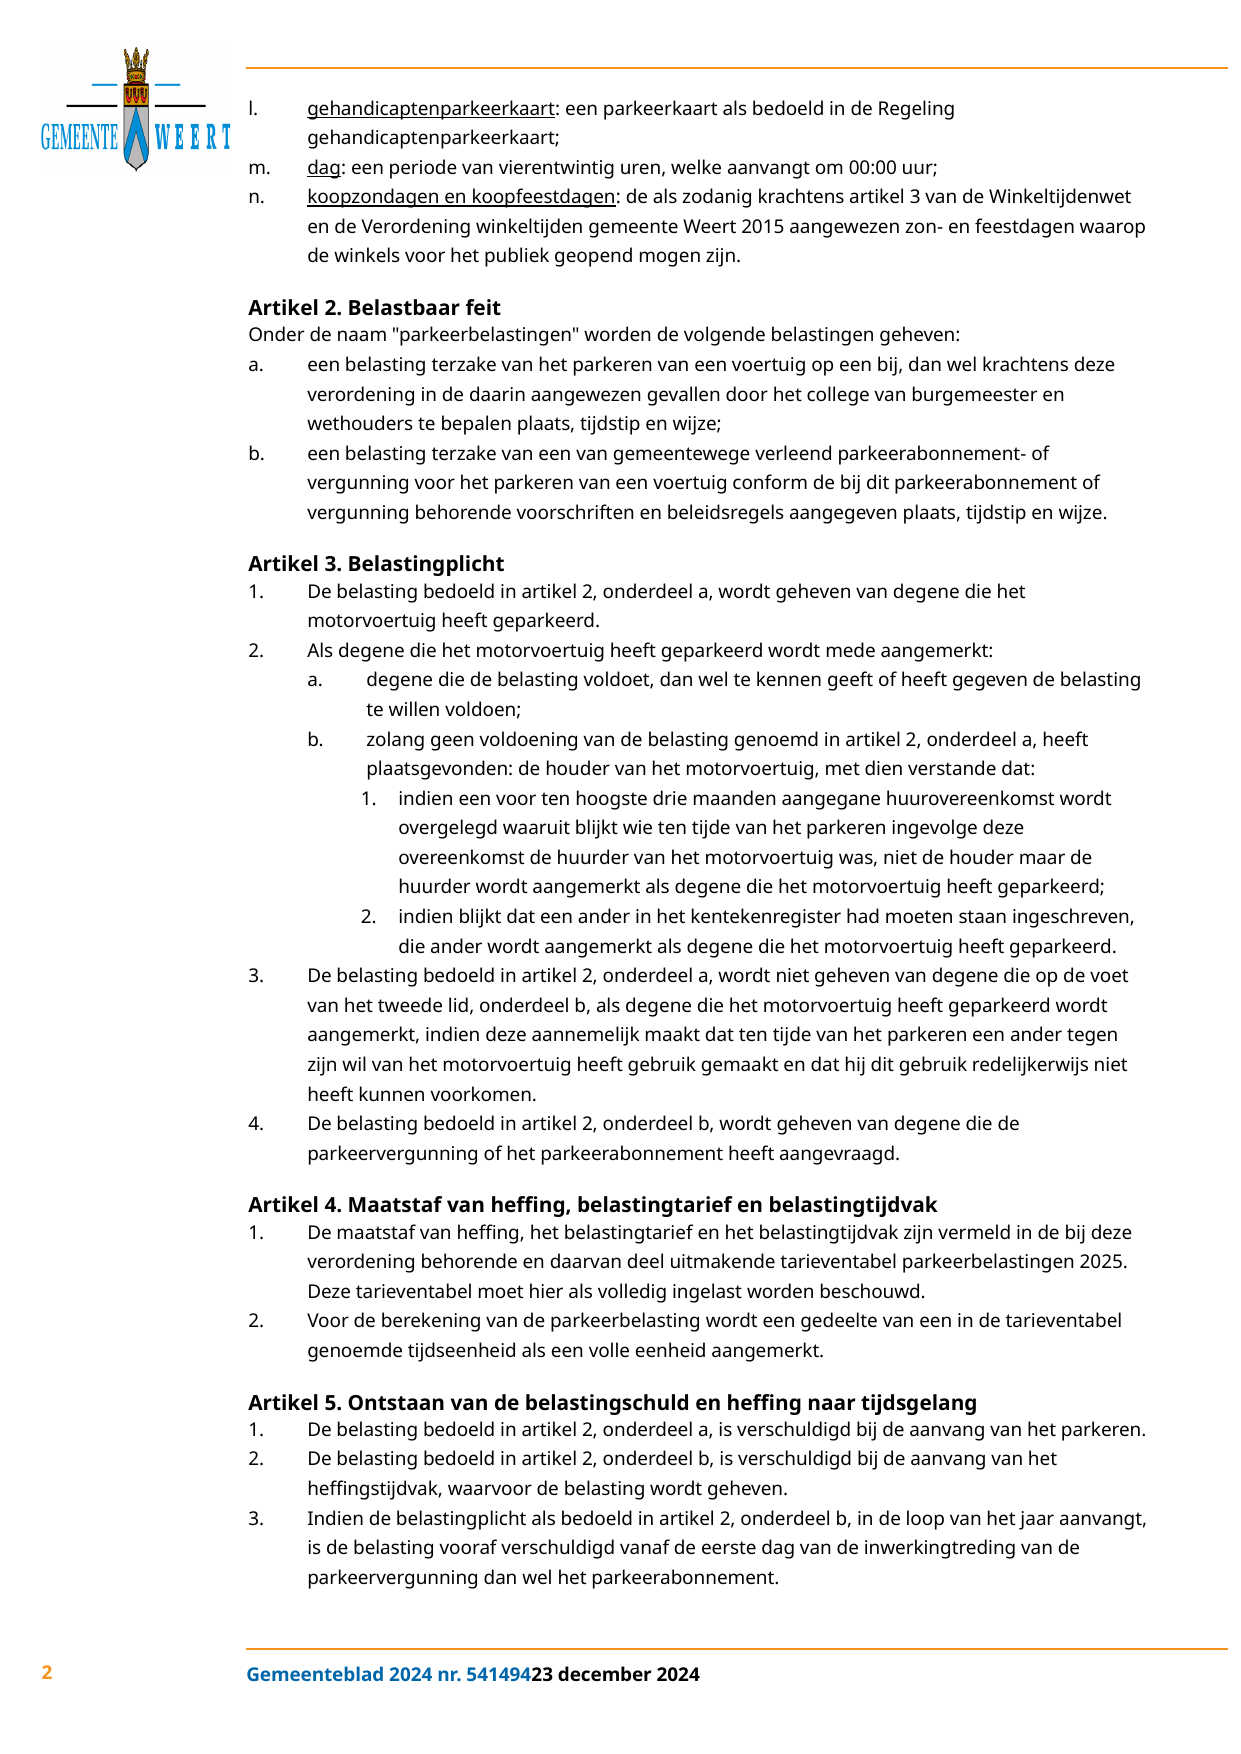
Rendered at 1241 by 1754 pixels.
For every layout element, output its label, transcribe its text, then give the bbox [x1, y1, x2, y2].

list Voor de berekening van de parkeerbelasting wordt een gedeelte van een in de tarieventabel genoemde tijdseenheid als een volle eenheid aangemerkt. [248, 1308, 1152, 1363]
list De belasting bedoeld in artikel 2, onderdeel b, is verschuldigd bij de aanvang van het heffingstijdvak, waarvoor de belasting wordt geheven. [248, 1446, 1152, 1501]
text Artikel 3. Belastingplicht [248, 549, 1152, 578]
text Artikel 4. Maatstaf van heffing, belastingtarief en belastingtijdvak [248, 1190, 1152, 1219]
list Indien de belastingplicht als bedoeld in artikel 2, onderdeel b, in de loop van het jaar aanvangt, is de belasting vooraf verschuldigd vanaf de eerste dag van de inwerkingtreding van de parkeervergunning dan wel het parkeerabonnement. [248, 1505, 1152, 1590]
list zolang geen voldoening van de belasting genoemd in artikel 2, onderdeel a, heeft plaatsgevonden: de houder van het motorvoertuig, met dien verstande dat: [307, 726, 1152, 781]
list gehandicaptenparkeerkaart: een parkeerkaart als bedoeld in de Regeling gehandicaptenparkeerkaart; [248, 95, 1152, 150]
list degene die de belasting voldoet, dan wel te kennen geeft of heeft gegeven de belasting te willen voldoen; [307, 667, 1152, 722]
list De belasting bedoeld in artikel 2, onderdeel a, wordt niet geheven van degene die op de voet van het tweede lid, onderdeel b, als degene die het motorvoertuig heeft geparkeerd wordt aangemerkt, indien deze aannemelijk maakt dat ten tijde van het parkeren een ander tegen zijn wil van het motorvoertuig heeft gebruik gemaakt en dat hij dit gebruik redelijkerwijs niet heeft kunnen voorkomen. [248, 962, 1152, 1107]
list indien blijkt dat een ander in het kentekenregister had moeten staan ingeschreven, die ander wordt aangemerkt als degene die het motorvoertuig heeft geparkeerd. [361, 903, 1152, 959]
picture [41, 47, 231, 172]
list Als degene die het motorvoertuig heeft geparkeerd wordt mede aangemerkt: [248, 637, 1152, 663]
list dag: een periode van vierentwintig uren, welke aanvangt om 00:00 uur; [248, 154, 1152, 180]
list De belasting bedoeld in artikel 2, onderdeel b, wordt geheven van degene die de parkeervergunning of het parkeerabonnement heeft aangevraagd. [248, 1110, 1152, 1166]
list De belasting bedoeld in artikel 2, onderdeel a, wordt geheven van degene die het motorvoertuig heeft geparkeerd. [248, 578, 1152, 633]
list een belasting terzake van een van gemeentewege verleend parkeerabonnement- of vergunning voor het parkeren van een voertuig conform de bij dit parkeerabonnement of vergunning behorende voorschriften en beleidsregels aangegeven plaats, tijdstip en wijze. [248, 440, 1152, 525]
list een belasting terzake van het parkeren van een voertuig op een bij, dan wel krachtens deze verordening in de daarin aangewezen gevallen door het college van burgemeester en wethouders te bepalen plaats, tijdstip en wijze; [248, 351, 1152, 436]
list De belasting bedoeld in artikel 2, onderdeel a, is verschuldigd bij de aanvang van het parkeren. [248, 1416, 1152, 1442]
list koopzondagen en koopfeestdagen: de als zodanig krachtens artikel 3 van de Winkeltijdenwet en de Verordening winkeltijden gemeente Weert 2015 aangewezen zon- en feestdagen waarop de winkels voor het publiek geopend mogen zijn. [248, 183, 1152, 268]
text Artikel 5. Ontstaan van de belastingschuld en heffing naar tijdsgelang [248, 1388, 1152, 1416]
text Artikel 2. Belastbaar feit [248, 293, 1152, 322]
list indien een voor ten hoogste drie maanden aangegane huurovereenkomst wordt overgelegd waaruit blijkt wie ten tijde van het parkeren ingevolge deze overeenkomst de huurder van het motorvoertuig was, niet de houder maar de huurder wordt aangemerkt als degene die het motorvoertuig heeft geparkeerd; [361, 785, 1152, 899]
text Onder de naam "parkeerbelastingen" worden de volgende belastingen geheven: [248, 322, 1152, 347]
list De maatstaf van heffing, het belastingtarief en het belastingtijdvak zijn vermeld in de bij deze verordening behorende en daarvan deel uitmakende tarieventabel parkeerbelastingen 2025. Deze tarieventabel moet hier als volledig ingelast worden beschouwd. [248, 1219, 1152, 1304]
